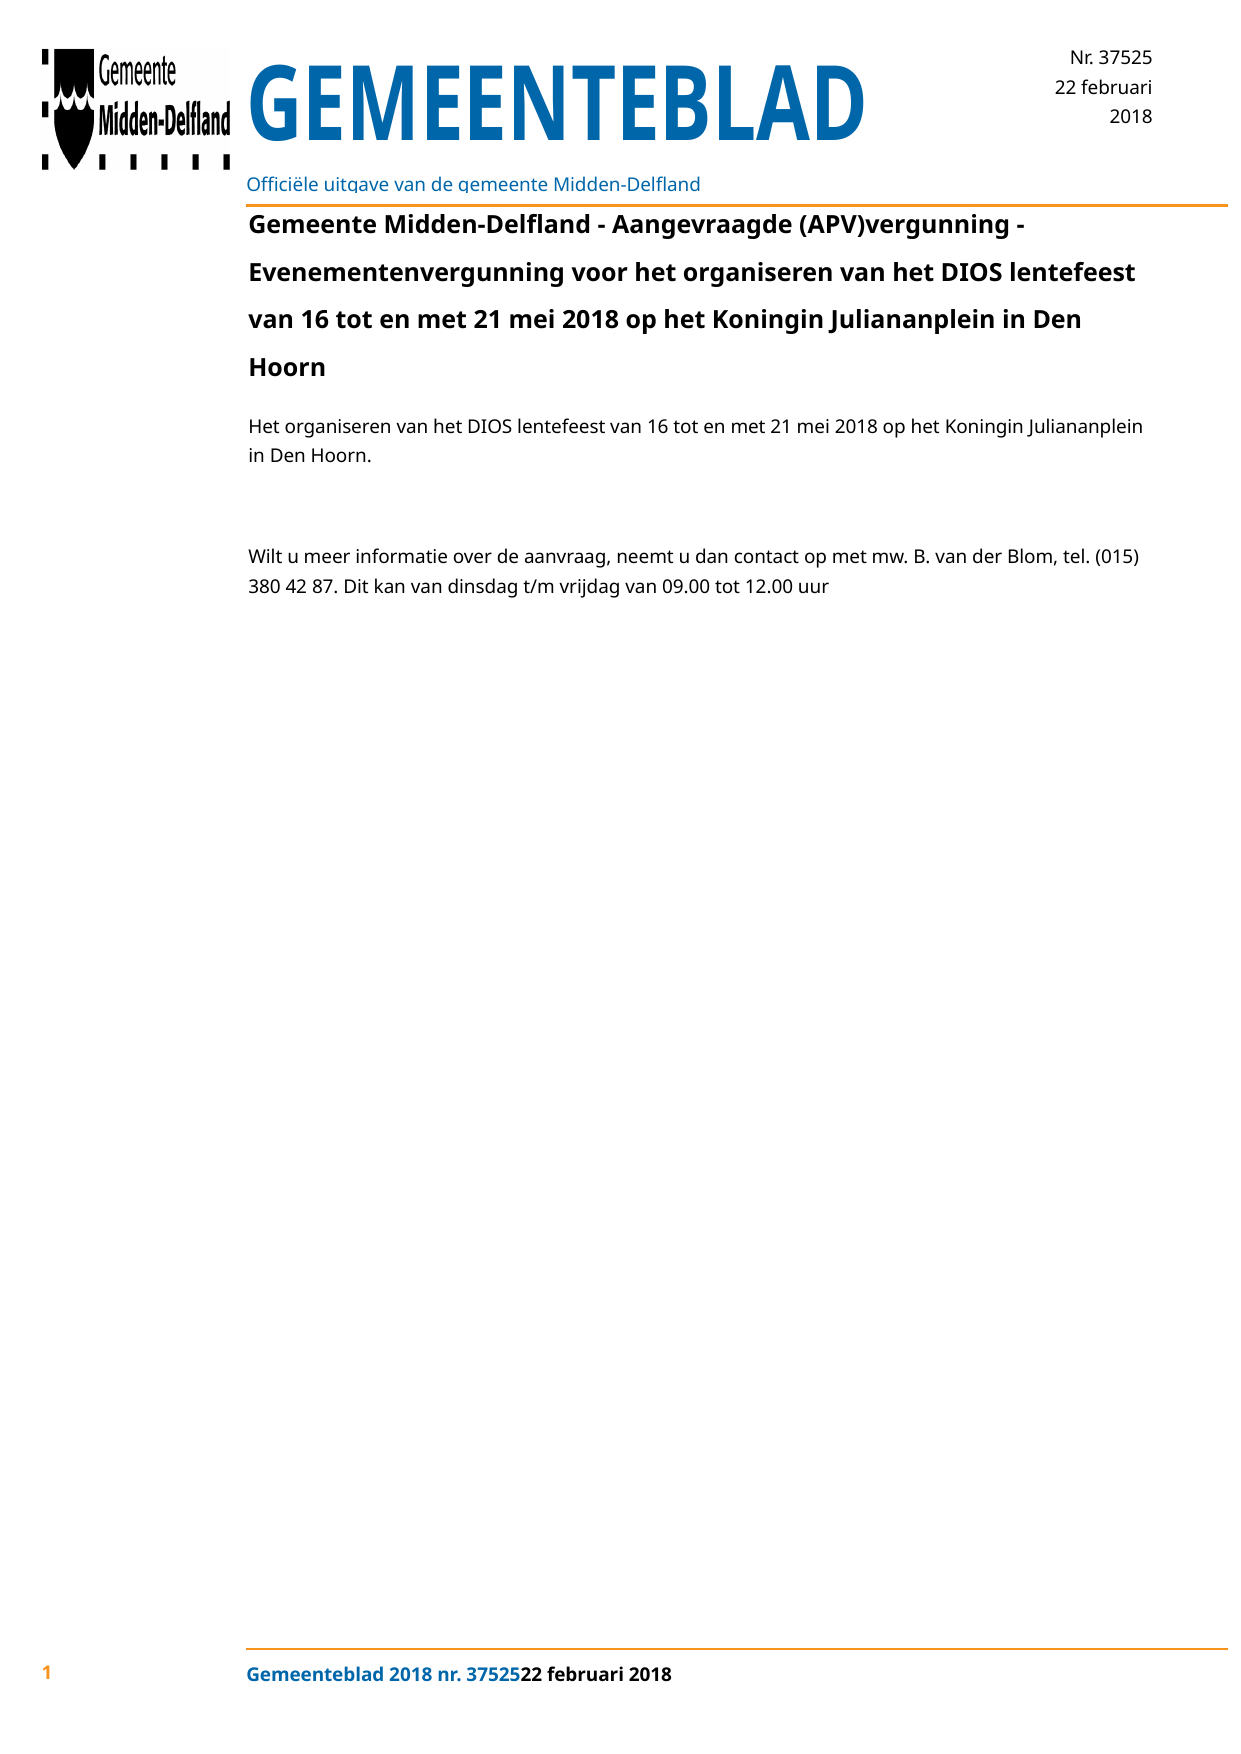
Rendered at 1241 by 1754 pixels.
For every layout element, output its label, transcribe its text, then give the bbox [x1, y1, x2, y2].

picture [41, 47, 231, 172]
text Het organiseren van het DIOS lentefeest van 16 tot en met 21 mei 2018 op het Koningin Juliananplein in Den Hoorn. [248, 413, 1152, 468]
text Wilt u meer informatie over de aanvraag, neemt u dan contact op met mw. B. van der Blom, tel. (015) 380 42 87. Dit kan van dinsdag t/m vrijdag van 09.00 tot 12.00 uur [248, 543, 1152, 599]
text Gemeente Midden-Delfland - Aangevraagde (APV)vergunning - Evenementenvergunning voor het organiseren van het DIOS lentefeest van 16 tot en met 21 mei 2018 op het Koningin Juliananplein in Den Hoorn [248, 207, 1152, 384]
